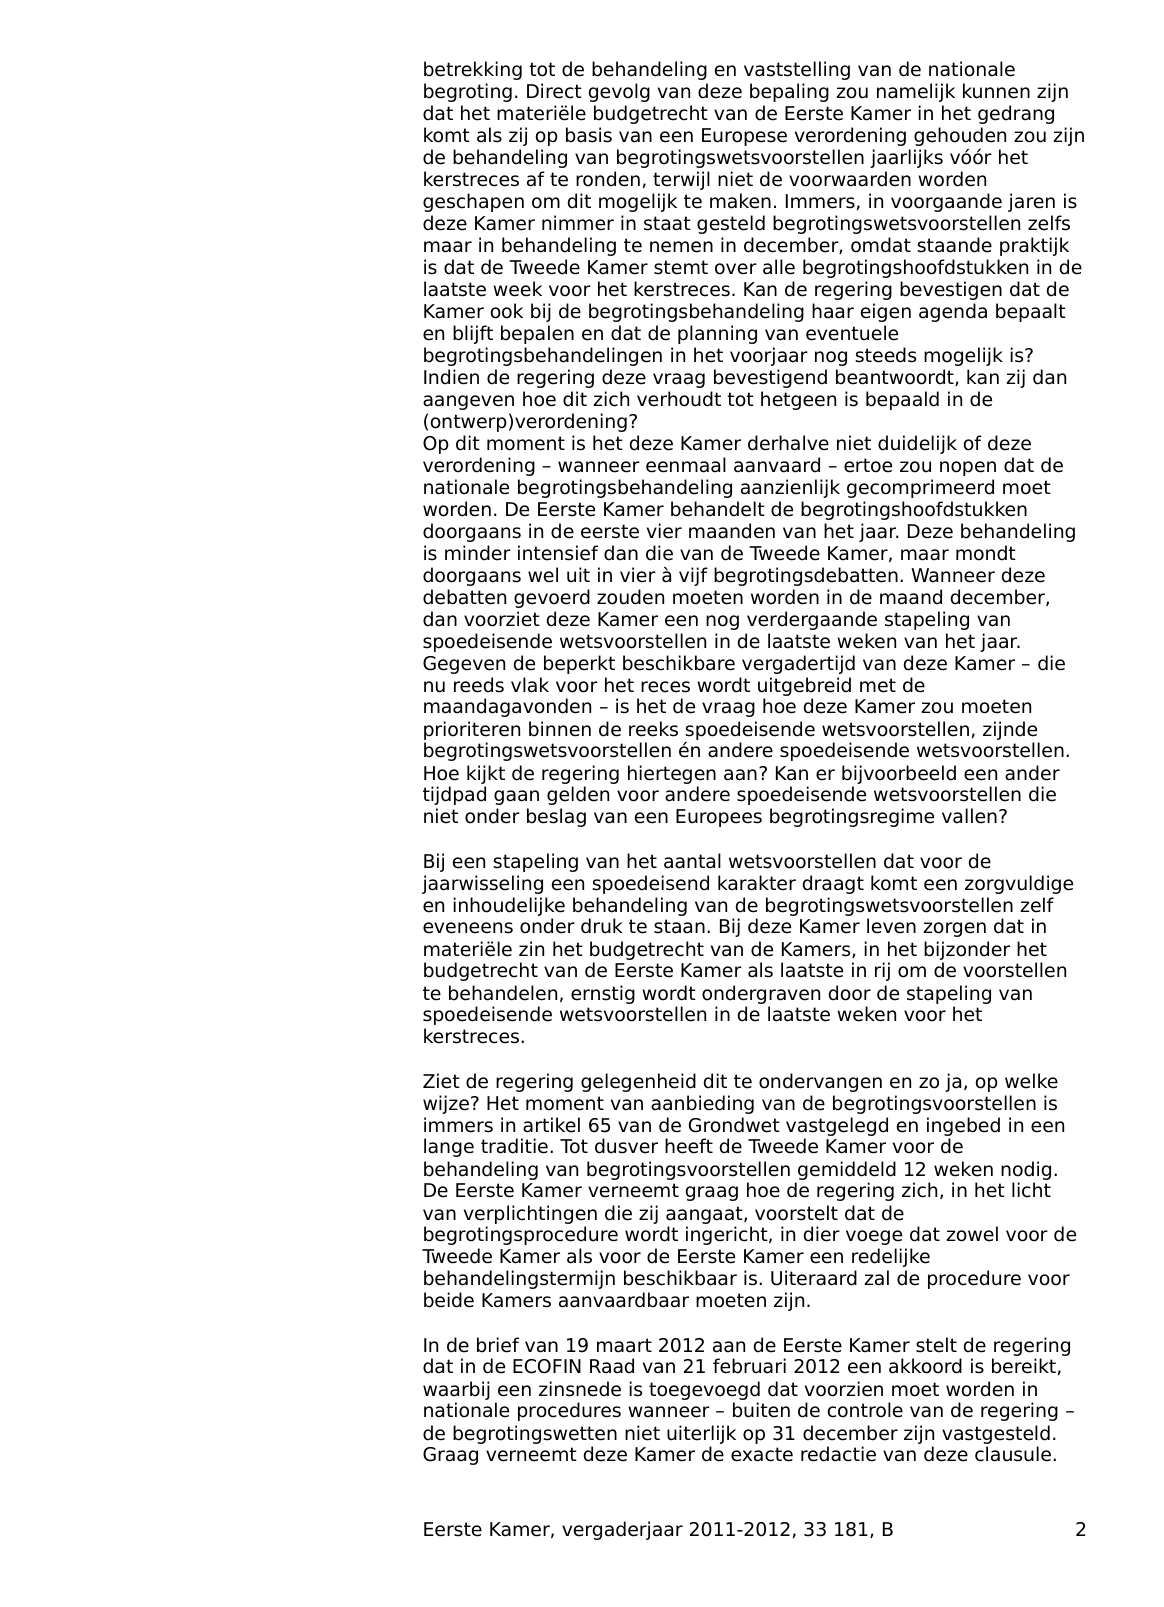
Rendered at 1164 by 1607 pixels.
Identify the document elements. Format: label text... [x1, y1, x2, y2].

text Op dit moment is het deze Kamer derhalve niet duidelijk of deze verordening – wanneer eenmaal aanvaard – ertoe zou nopen dat de nationale begrotingsbehandeling aanzienlijk gecomprimeerd moet worden. De Eerste Kamer behandelt de begrotingshoofdstukken doorgaans in de eerste vier maanden van het jaar. Deze behandeling is minder intensief dan die van de Tweede Kamer, maar mondt doorgaans wel uit in vier à vijf begrotingsdebatten. Wanneer deze debatten gevoerd zouden moeten worden in de maand december, dan voorziet deze Kamer een nog verdergaande stapeling van spoedeisende wetsvoorstellen in de laatste weken van het jaar. Gegeven de beperkt beschikbare vergadertijd van deze Kamer – die nu reeds vlak voor het reces wordt uitgebreid met de maandagavonden – is het de vraag hoe deze Kamer zou moeten prioriteren binnen de reeks spoedeisende wetsvoorstellen, zijnde begrotingswetsvoorstellen én andere spoedeisende wetsvoorstellen. Hoe kijkt de regering hiertegen aan? Kan er bijvoorbeeld een ander tijdpad gaan gelden voor andere spoedeisende wetsvoorstellen die niet onder beslag van een Europees begrotingsregime vallen? [422, 433, 1087, 828]
text In de brief van 19 maart 2012 aan de Eerste Kamer stelt de regering dat in de ECOFIN Raad van 21 februari 2012 een akkoord is bereikt, waarbij een zinsnede is toegevoegd dat voorzien moet worden in nationale procedures wanneer – buiten de controle van de regering – de begrotingswetten niet uiterlijk op 31 december zijn vastgesteld. Graag verneemt deze Kamer de exacte redactie van deze clausule. [422, 1334, 1087, 1466]
text Ziet de regering gelegenheid dit te ondervangen en zo ja, op welke wijze? Het moment van aanbieding van de begrotingsvoorstellen is immers in artikel 65 van de Grondwet vastgelegd en ingebed in een lange traditie. Tot dusver heeft de Tweede Kamer voor de behandeling van begrotingsvoorstellen gemiddeld 12 weken nodig. De Eerste Kamer verneemt graag hoe de regering zich, in het licht van verplichtingen die zij aangaat, voorstelt dat de begrotingsprocedure wordt ingericht, in dier voege dat zowel voor de Tweede Kamer als voor de Eerste Kamer een redelijke behandelingstermijn beschikbaar is. Uiteraard zal de procedure voor beide Kamers aanvaardbaar moeten zijn. [422, 1071, 1087, 1312]
text Bij een stapeling van het aantal wetsvoorstellen dat voor de jaarwisseling een spoedeisend karakter draagt komt een zorgvuldige en inhoudelijke behandeling van de begrotingswetsvoorstellen zelf eveneens onder druk te staan. Bij deze Kamer leven zorgen dat in materiële zin het budgetrecht van de Kamers, in het bijzonder het budgetrecht van de Eerste Kamer als laatste in rij om de voorstellen te behandelen, ernstig wordt ondergraven door de stapeling van spoedeisende wetsvoorstellen in de laatste weken voor het kerstreces. [422, 851, 1087, 1048]
text Indien de regering deze vraag bevestigend beantwoordt, kan zij dan aangeven hoe dit zich verhoudt tot hetgeen is bepaald in de (ontwerp)verordening? [422, 367, 1087, 433]
text betrekking tot de behandeling en vaststelling van de nationale begroting. Direct gevolg van deze bepaling zou namelijk kunnen zijn dat het materiële budgetrecht van de Eerste Kamer in het gedrang komt als zij op basis van een Europese verordening gehouden zou zijn de behandeling van begrotingswetsvoorstellen jaarlijks vóór het kerstreces af te ronden, terwijl niet de voorwaarden worden geschapen om dit mogelijk te maken. Immers, in voorgaande jaren is deze Kamer nimmer in staat gesteld begrotingswetsvoorstellen zelfs maar in behandeling te nemen in december, omdat staande praktijk is dat de Tweede Kamer stemt over alle begrotingshoofdstukken in de laatste week voor het kerstreces. Kan de regering bevestigen dat de Kamer ook bij de begrotingsbehandeling haar eigen agenda bepaalt en blijft bepalen en dat de planning van eventuele begrotingsbehandelingen in het voorjaar nog steeds mogelijk is? [422, 59, 1087, 367]
